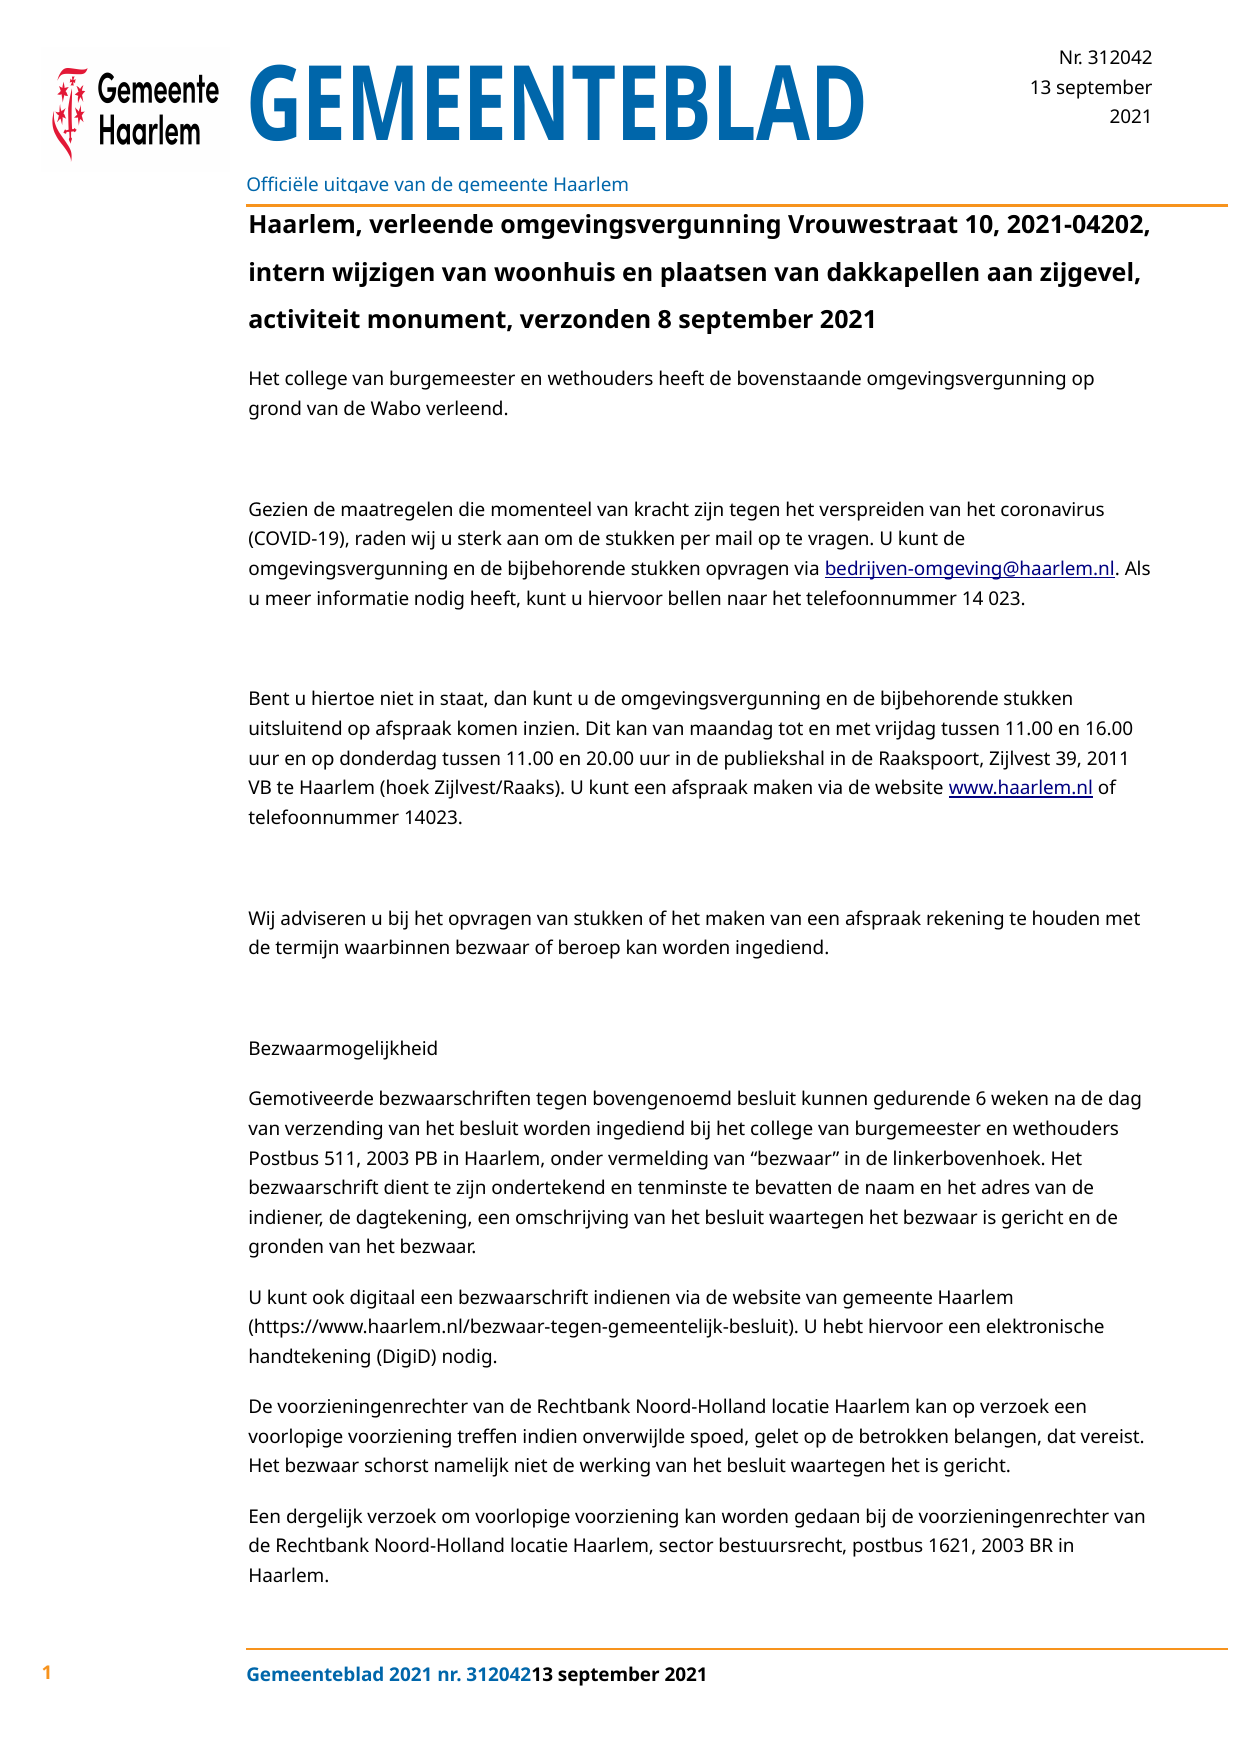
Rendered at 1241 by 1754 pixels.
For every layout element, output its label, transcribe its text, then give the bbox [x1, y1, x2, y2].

text Wij adviseren u bij het opvragen van stukken of het maken van een afspraak rekening te houden met de termijn waarbinnen bezwaar of beroep kan worden ingediend. [248, 905, 1152, 960]
text Gezien de maatregelen die momenteel van kracht zijn tegen het verspreiden van het coronavirus (COVID-19), raden wij u sterk aan om de stukken per mail op te vragen. U kunt de omgevingsvergunning en de bijbehorende stukken opvragen via bedrijven-omgeving@haarlem.nl. Als u meer informatie nodig heeft, kunt u hiervoor bellen naar het telefoonnummer 14 023. [248, 496, 1152, 610]
text Haarlem, verleende omgevingsvergunning Vrouwestraat 10, 2021-04202, intern wijzigen van woonhuis en plaatsen van dakkapellen aan zijgevel, activiteit monument, verzonden 8 september 2021 [248, 207, 1152, 336]
text Gemotiveerde bezwaarschriften tegen bovengenoemd besluit kunnen gedurende 6 weken na de dag van verzending van het besluit worden ingediend bij het college van burgemeester en wethouders Postbus 511, 2003 PB in Haarlem, onder vermelding van “bezwaar” in de linkerbovenhoek. Het bezwaarschrift dient te zijn ondertekend en tenminste te bevatten de naam en het adres van de indiener, de dagtekening, een omschrijving van het besluit waartegen het bezwaar is gericht en de gronden van het bezwaar. [248, 1086, 1152, 1259]
text Een dergelijk verzoek om voorlopige voorziening kan worden gedaan bij de voorzieningenrechter van de Rechtbank Noord-Holland locatie Haarlem, sector bestuursrecht, postbus 1621, 2003 BR in Haarlem. [248, 1503, 1152, 1588]
picture [41, 47, 231, 172]
text Bezwaarmogelijkheid [248, 1035, 1152, 1061]
text Bent u hiertoe niet in staat, dan kunt u de omgevingsvergunning en de bijbehorende stukken uitsluitend op afspraak komen inzien. Dit kan van maandag tot en met vrijdag tussen 11.00 en 16.00 uur en op donderdag tussen 11.00 en 20.00 uur in de publiekshal in de Raakspoort, Zijlvest 39, 2011 VB te Haarlem (hoek Zijlvest/Raaks). U kunt een afspraak maken via de website www.haarlem.nl of telefoonnummer 14023. [248, 686, 1152, 829]
text De voorzieningenrechter van de Rechtbank Noord-Holland locatie Haarlem kan op verzoek een voorlopige voorziening treffen indien onverwijlde spoed, gelet op de betrokken belangen, dat vereist. Het bezwaar schorst namelijk niet de werking van het besluit waartegen het is gericht. [248, 1393, 1152, 1478]
text Het college van burgemeester en wethouders heeft de bovenstaande omgevingsvergunning op grond van de Wabo verleend. [248, 366, 1152, 421]
text U kunt ook digitaal een bezwaarschrift indienen via de website van gemeente Haarlem (https://www.haarlem.nl/bezwaar-tegen-gemeentelijk-besluit). U hebt hiervoor een elektronische handtekening (DigiD) nodig. [248, 1284, 1152, 1369]
